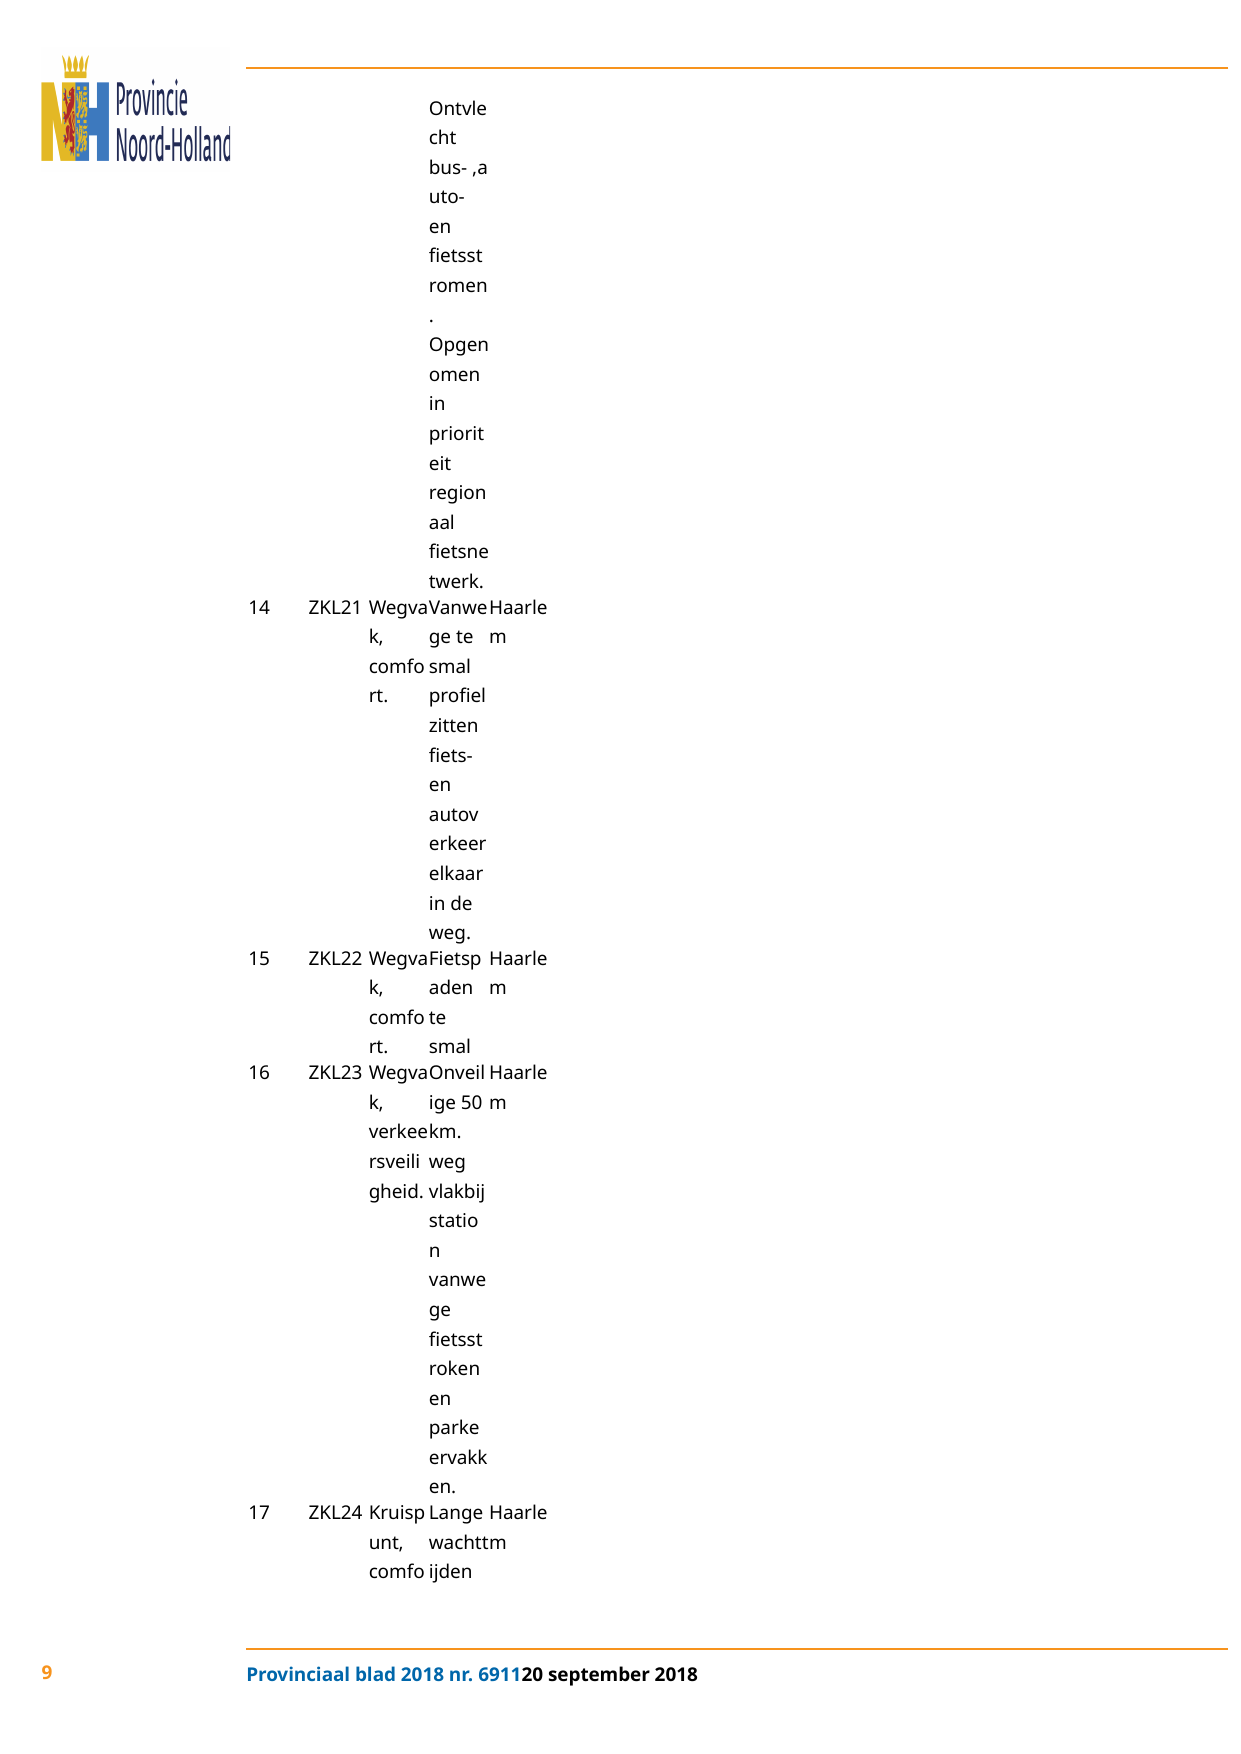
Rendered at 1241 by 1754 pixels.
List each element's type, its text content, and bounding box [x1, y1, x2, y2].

table_cell ZKL21 [308, 594, 368, 945]
table_cell Haarlem [489, 594, 549, 945]
picture [41, 47, 231, 172]
table_cell ZKL24 [308, 1499, 368, 1584]
table_cell Haarlem [489, 1499, 549, 1584]
table_cell 16 [248, 1060, 308, 1499]
table_cell Ontvlecht bus- ,auto- en fietsstromen. Opgenomen in prioriteit regionaal fietsnetwerk. [429, 95, 489, 594]
table_cell ZKL23 [308, 1060, 368, 1499]
table_cell Kruispunt, comfo [369, 1499, 429, 1584]
table_cell Onveilige 50 km. weg vlakbij station vanwege fietsstroken en parkeervakken. [429, 1060, 489, 1499]
table_cell Wegvak, comfort. [369, 594, 429, 945]
table_cell 14 [248, 594, 308, 945]
table_cell Haarlem [489, 945, 549, 1059]
table_cell [369, 95, 429, 594]
table_cell Fietspaden te smal [429, 945, 489, 1059]
table_cell Haarlem [489, 1060, 549, 1499]
table_cell 15 [248, 945, 308, 1059]
table_cell [489, 95, 549, 594]
table_cell Lange wachttijden [429, 1499, 489, 1584]
table_cell Wegvak, comfort. [369, 945, 429, 1059]
table_cell ZKL22 [308, 945, 368, 1059]
table_cell 17 [248, 1499, 308, 1584]
table_cell [308, 95, 368, 594]
table_cell Vanwege te smal profiel zitten fiets- en autoverkeer elkaar in de weg. [429, 594, 489, 945]
table_cell Wegvak, verkeersveiligheid. [369, 1060, 429, 1499]
table_cell [248, 95, 308, 594]
